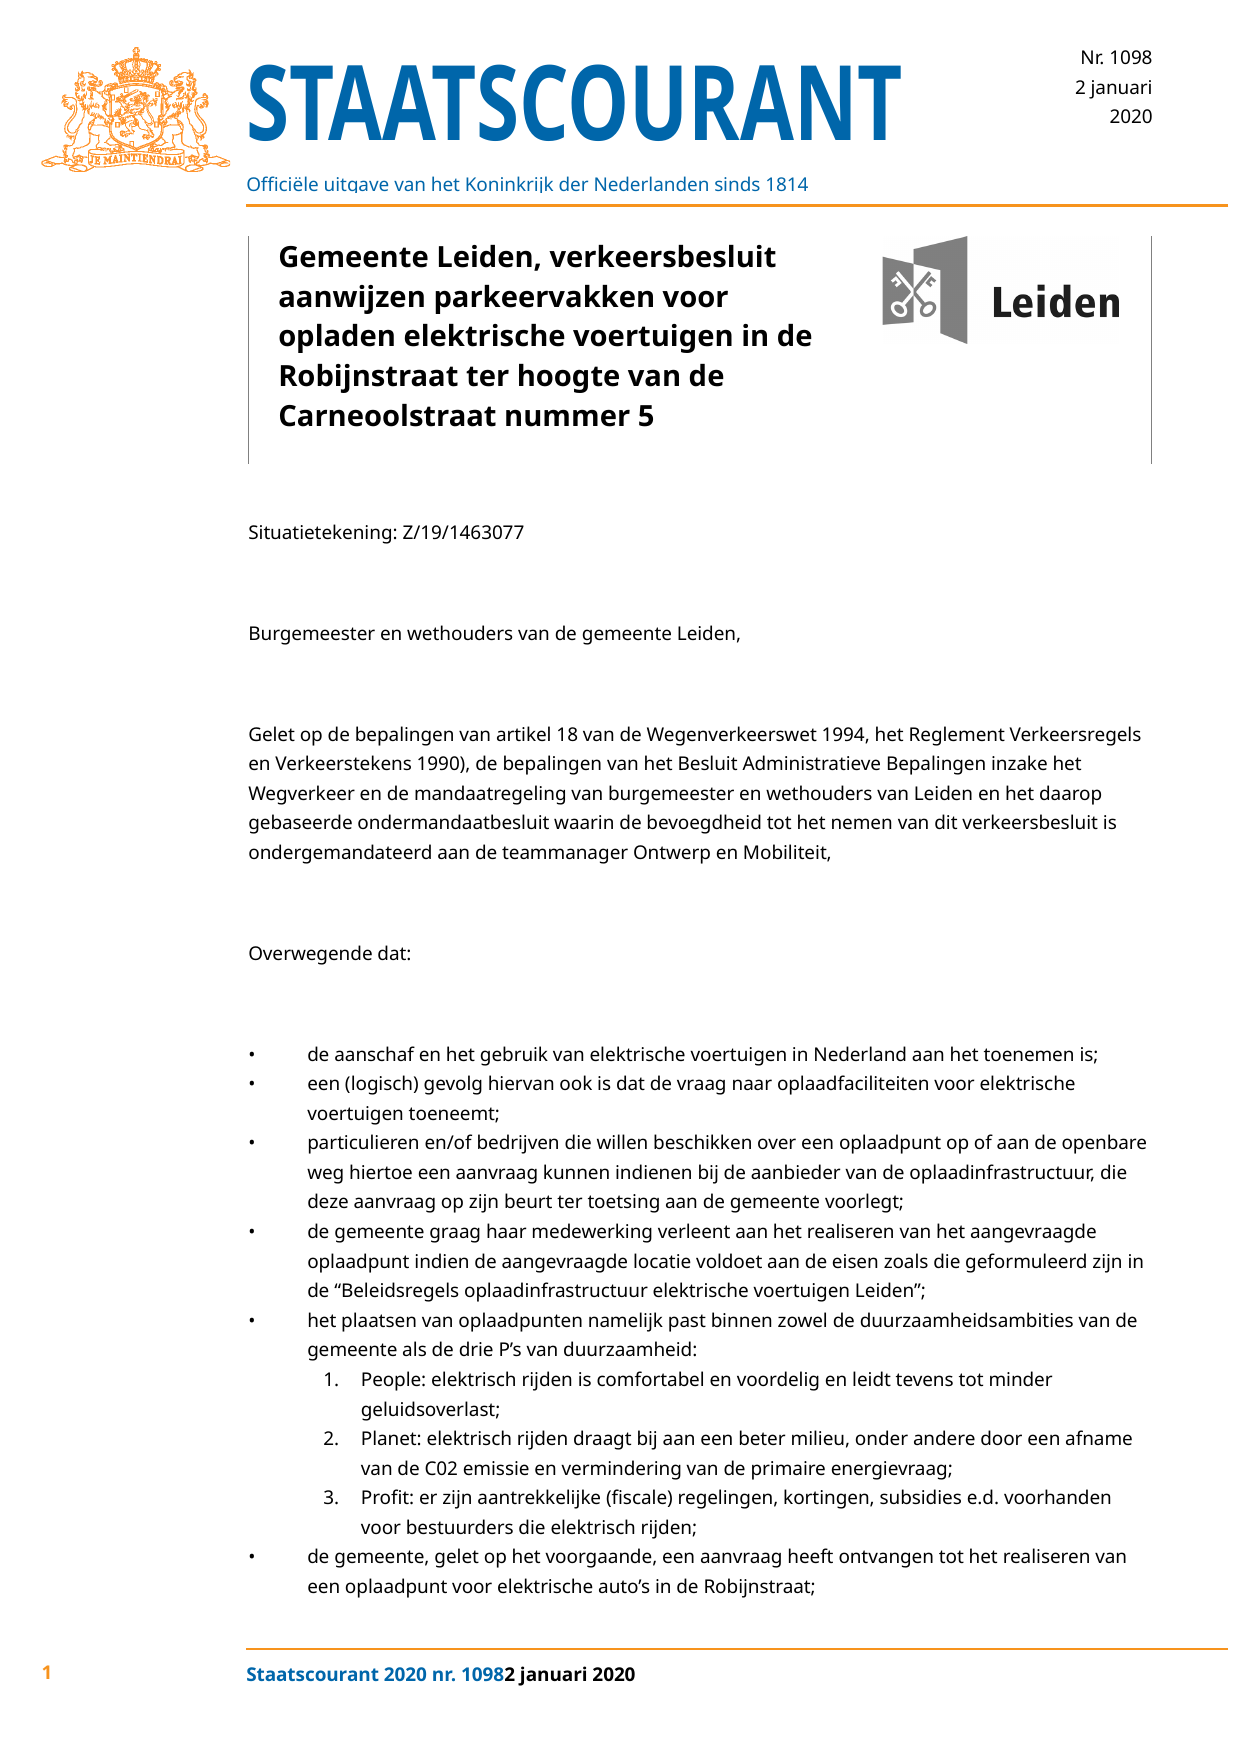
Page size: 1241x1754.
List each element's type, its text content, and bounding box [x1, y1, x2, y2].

text Overwegende dat: [248, 940, 1152, 966]
picture [41, 47, 231, 172]
text Gelet op de bepalingen van artikel 18 van de Wegenverkeerswet 1994, het Reglement Verkeersregels en Verkeerstekens 1990), de bepalingen van het Besluit Administratieve Bepalingen inzake het Wegverkeer en de mandaatregeling van burgemeester en wethouders van Leiden en het daarop gebaseerde ondermandaatbesluit waarin de bevoegdheid tot het nemen van dit verkeersbesluit is ondergemandateerd aan de teammanager Ontwerp en Mobiliteit, [248, 721, 1152, 865]
list het plaatsen van oplaadpunten namelijk past binnen zowel de duurzaamheidsambities van de gemeente als de drie P’s van duurzaamheid: [248, 1307, 1152, 1362]
table_header Gemeente Leiden, verkeersbesluit aanwijzen parkeervakken voor opladen elektrische voertuigen in de Robijnstraat ter hoogte van de Carneoolstraat nummer 5 [249, 236, 850, 464]
list een (logisch) gevolg hiervan ook is dat de vraag naar oplaadfaciliteiten voor elektrische voertuigen toeneemt; [248, 1070, 1152, 1126]
list particulieren en/of bedrijven die willen beschikken over een oplaadpunt op of aan de openbare weg hiertoe een aanvraag kunnen indienen bij de aanbieder van de oplaadinfrastructuur, die deze aanvraag op zijn beurt ter toetsing aan de gemeente voorlegt; [248, 1129, 1152, 1214]
text Burgemeester en wethouders van de gemeente Leiden, [248, 620, 1152, 646]
list Planet: elektrisch rijden draagt bij aan een beter milieu, onder andere door een afname van de C02 emissie en vermindering van de primaire energievraag; [323, 1425, 1152, 1481]
list de gemeente, gelet op het voorgaande, een aanvraag heeft ontvangen tot het realiseren van een oplaadpunt voor elektrische auto’s in de Robijnstraat; [248, 1544, 1152, 1599]
list de gemeente graag haar medewerking verleent aan het realiseren van het aangevraagde oplaadpunt indien de aangevraagde locatie voldoet aan de eisen zoals die geformuleerd zijn in de “Beleidsregels oplaadinfrastructuur elektrische voertuigen Leiden”; [248, 1218, 1152, 1303]
list de aanschaf en het gebruik van elektrische voertuigen in Nederland aan het toenemen is; [248, 1041, 1152, 1066]
text Situatietekening: Z/19/1463077 [248, 519, 1152, 545]
table_header [850, 236, 1151, 464]
list Profit: er zijn aantrekkelijke (fiscale) regelingen, kortingen, subsidies e.d. voorhanden voor bestuurders die elektrisch rijden; [323, 1484, 1152, 1540]
list People: elektrisch rijden is comfortabel en voordelig en leidt tevens tot minder geluidsoverlast; [323, 1366, 1152, 1421]
picture [882, 236, 1119, 344]
